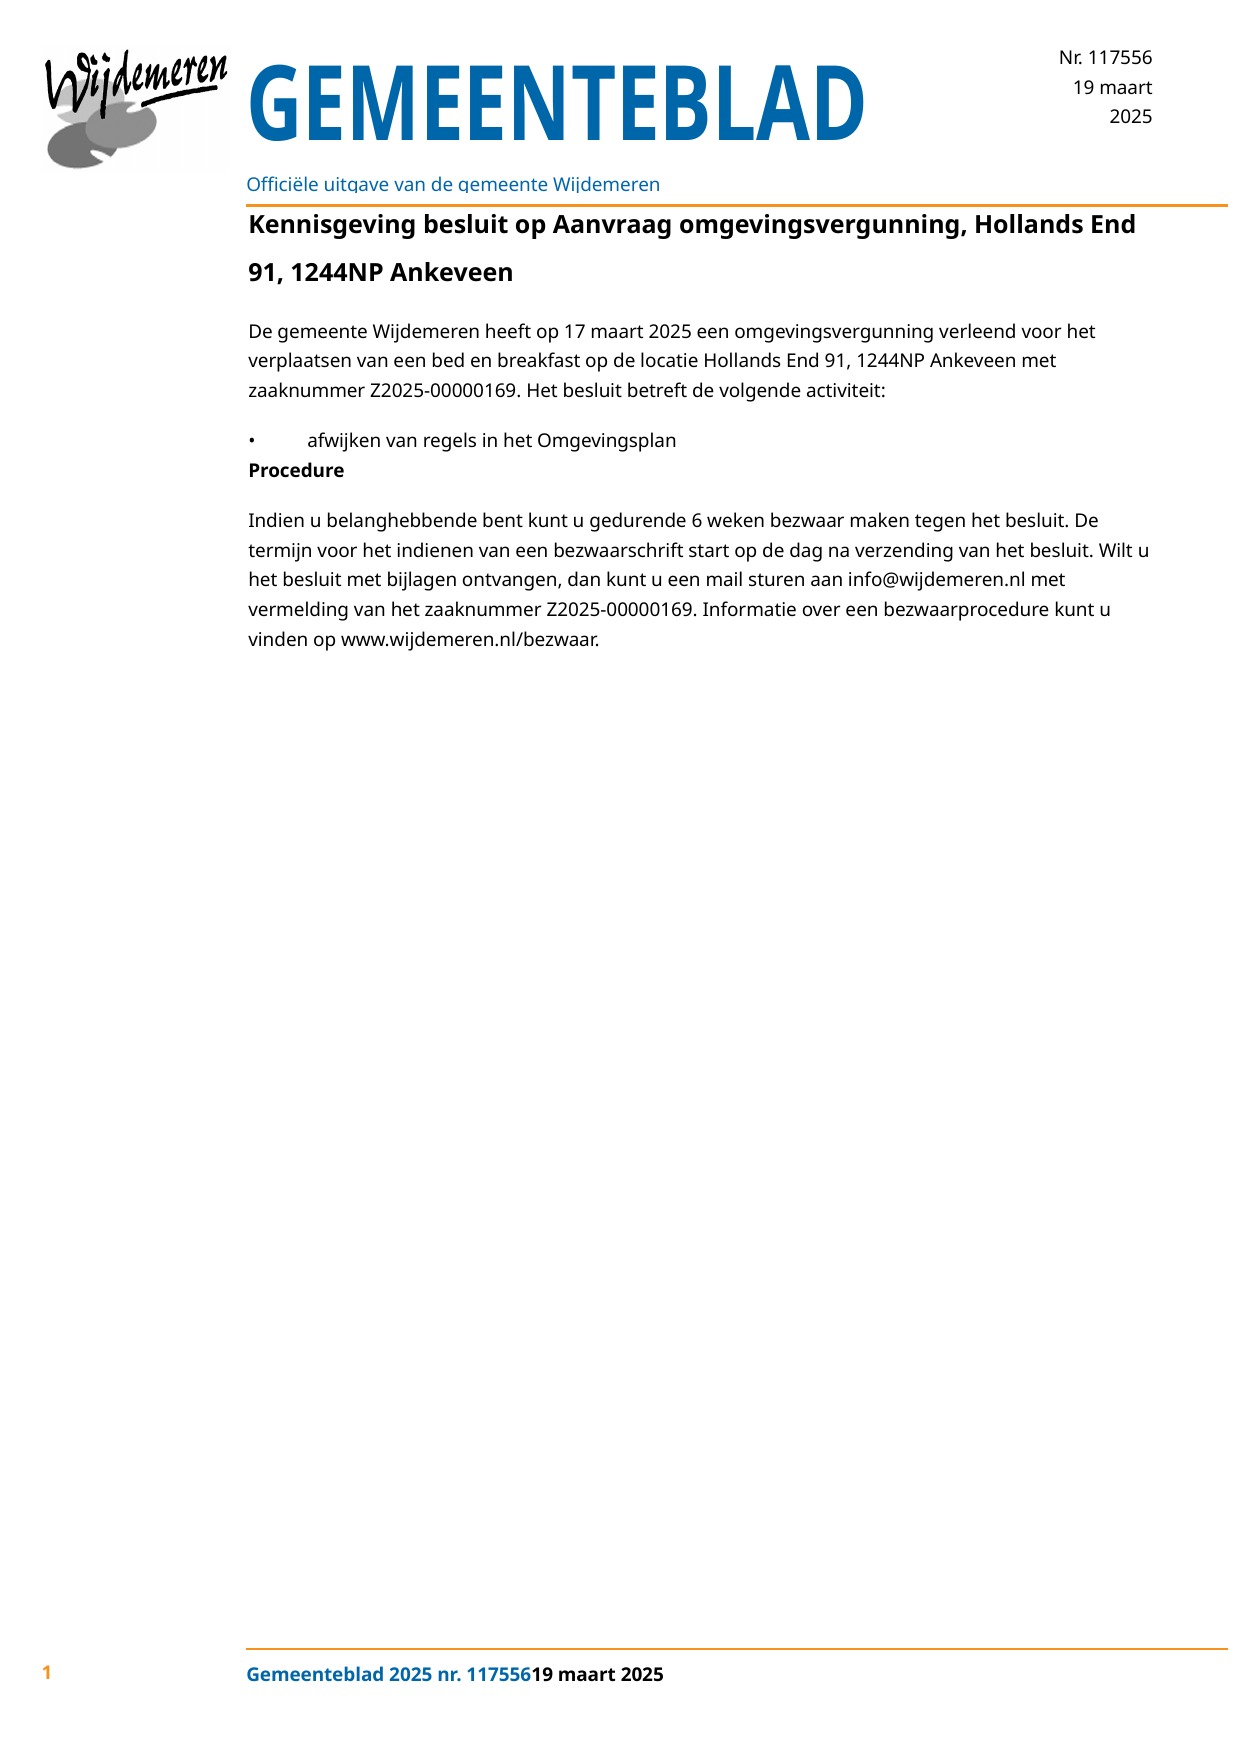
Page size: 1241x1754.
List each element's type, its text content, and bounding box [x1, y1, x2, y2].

text Procedure [248, 457, 1152, 483]
text De gemeente Wijdemeren heeft op 17 maart 2025 een omgevingsvergunning verleend voor het verplaatsen van een bed en breakfast op de locatie Hollands End 91, 1244NP Ankeveen met zaaknummer Z2025-00000169. Het besluit betreft de volgende activiteit: [248, 318, 1152, 403]
text Indien u belanghebbende bent kunt u gedurende 6 weken bezwaar maken tegen het besluit. De termijn voor het indienen van een bezwaarschrift start op de dag na verzending van het besluit. Wilt u het besluit met bijlagen ontvangen, dan kunt u een mail sturen aan info@wijdemeren.nl met vermelding van het zaaknummer Z2025-00000169. Informatie over een bezwaarprocedure kunt u vinden op www.wijdemeren.nl/bezwaar. [248, 507, 1152, 652]
picture [41, 47, 231, 172]
list afwijken van regels in het Omgevingsplan [248, 427, 1152, 453]
text Kennisgeving besluit op Aanvraag omgevingsvergunning, Hollands End 91, 1244NP Ankeveen [248, 207, 1152, 288]
